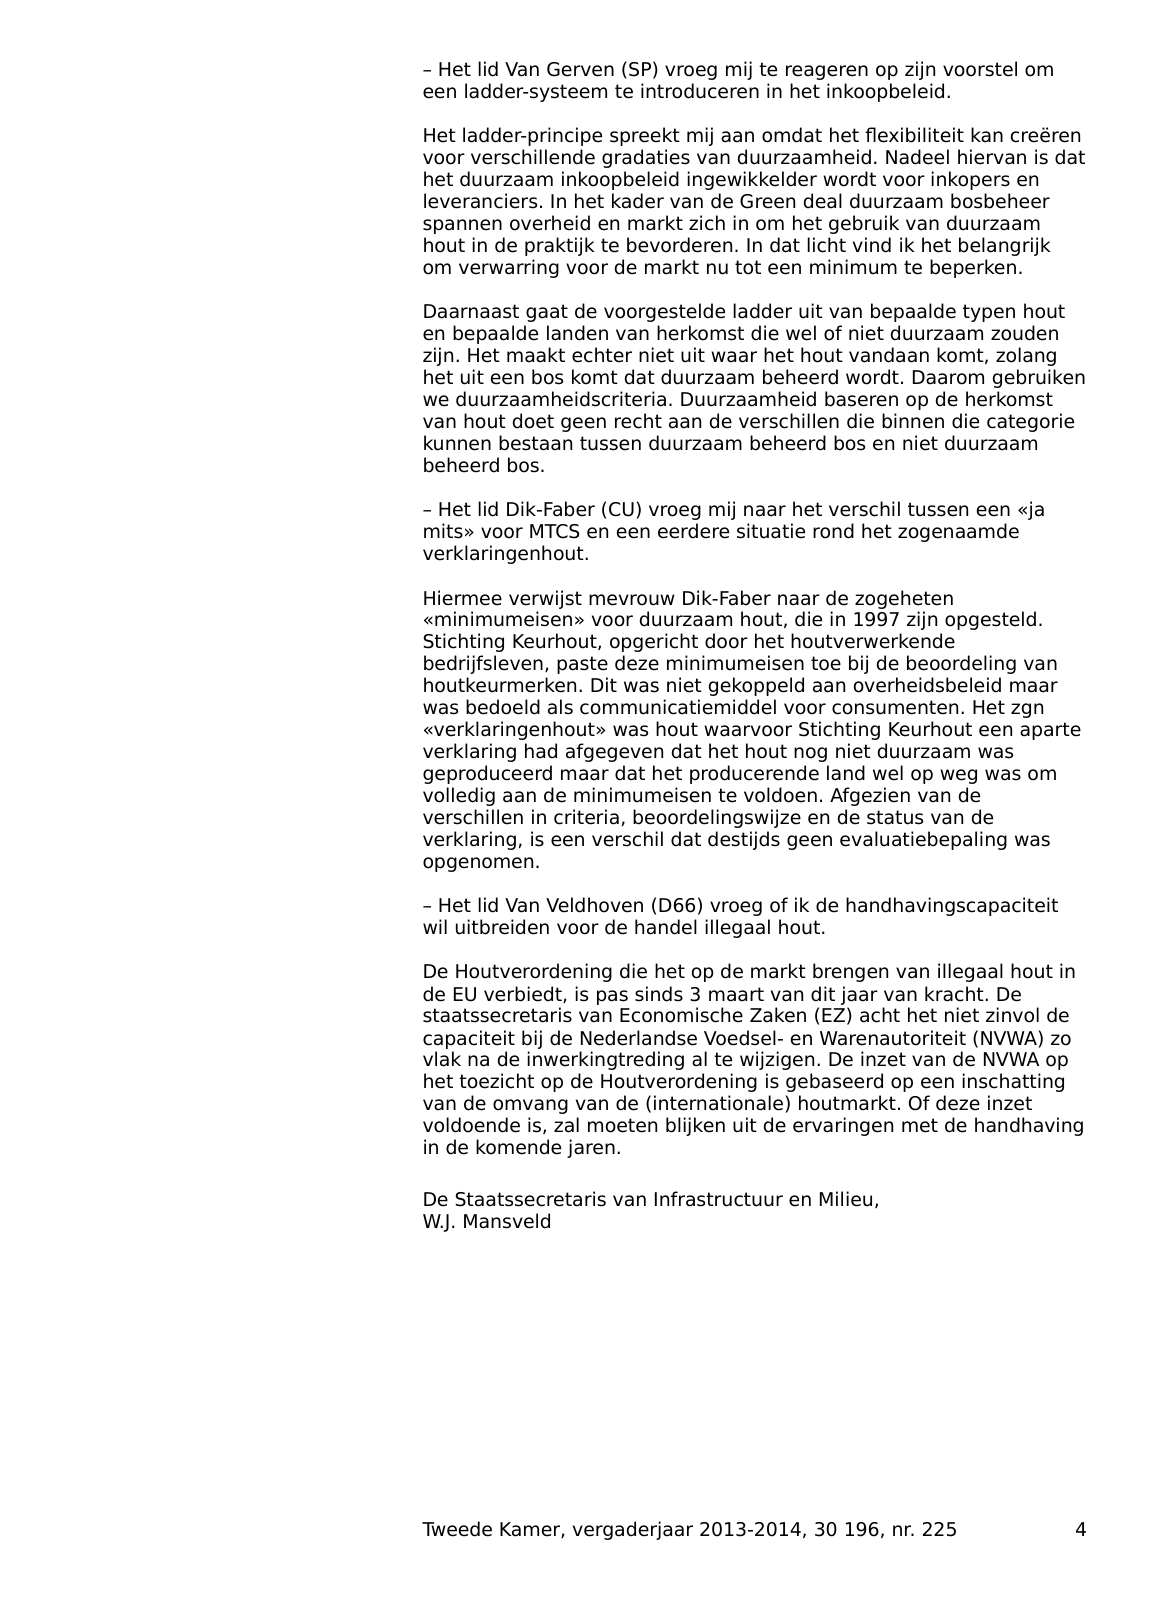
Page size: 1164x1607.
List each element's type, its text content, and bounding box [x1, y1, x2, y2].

text Het ladder-principe spreekt mij aan omdat het flexibiliteit kan creëren voor verschillende gradaties van duurzaamheid. Nadeel hiervan is dat het duurzaam inkoopbeleid ingewikkelder wordt voor inkopers en leveranciers. In het kader van de Green deal duurzaam bosbeheer spannen overheid en markt zich in om het gebruik van duurzaam hout in de praktijk te bevorderen. In dat licht vind ik het belangrijk om verwarring voor de markt nu tot een minimum te beperken. [422, 125, 1087, 279]
text De Houtverordening die het op de markt brengen van illegaal hout in de EU verbiedt, is pas sinds 3 maart van dit jaar van kracht. De staatssecretaris van Economische Zaken (EZ) acht het niet zinvol de capaciteit bij de Nederlandse Voedsel- en Warenautoriteit (NVWA) zo vlak na de inwerkingtreding al te wijzigen. De inzet van de NVWA op het toezicht op de Houtverordening is gebaseerd op een inschatting van de omvang van de (internationale) houtmarkt. Of deze inzet voldoende is, zal moeten blijken uit de ervaringen met de handhaving in de komende jaren. [422, 961, 1087, 1159]
text Hiermee verwijst mevrouw Dik-Faber naar de zogeheten «minimumeisen» voor duurzaam hout, die in 1997 zijn opgesteld. Stichting Keurhout, opgericht door het houtverwerkende bedrijfsleven, paste deze minimumeisen toe bij de beoordeling van houtkeurmerken. Dit was niet gekoppeld aan overheidsbeleid maar was bedoeld als communicatiemiddel voor consumenten. Het zgn «verklaringenhout» was hout waarvoor Stichting Keurhout een aparte verklaring had afgegeven dat het hout nog niet duurzaam was geproduceerd maar dat het producerende land wel op weg was om volledig aan de minimumeisen te voldoen. Afgezien van de verschillen in criteria, beoordelingswijze en de status van de verklaring, is een verschil dat destijds geen evaluatiebepaling was opgenomen. [422, 587, 1087, 873]
subtitle – Het lid Van Gerven (SP) vroeg mij te reageren op zijn voorstel om een ladder-systeem te introduceren in het inkoopbeleid. [422, 59, 1087, 103]
text De Staatssecretaris van Infrastructuur en Milieu, W.J. Mansveld [422, 1189, 1087, 1233]
text Daarnaast gaat de voorgestelde ladder uit van bepaalde typen hout en bepaalde landen van herkomst die wel of niet duurzaam zouden zijn. Het maakt echter niet uit waar het hout vandaan komt, zolang het uit een bos komt dat duurzaam beheerd wordt. Daarom gebruiken we duurzaamheidscriteria. Duurzaamheid baseren op de herkomst van hout doet geen recht aan de verschillen die binnen die categorie kunnen bestaan tussen duurzaam beheerd bos en niet duurzaam beheerd bos. [422, 301, 1087, 477]
subtitle – Het lid Dik-Faber (CU) vroeg mij naar het verschil tussen een «ja mits» voor MTCS en een eerdere situatie rond het zogenaamde verklaringenhout. [422, 499, 1087, 565]
subtitle – Het lid Van Veldhoven (D66) vroeg of ik de handhavingscapaciteit wil uitbreiden voor de handel illegaal hout. [422, 895, 1087, 939]
